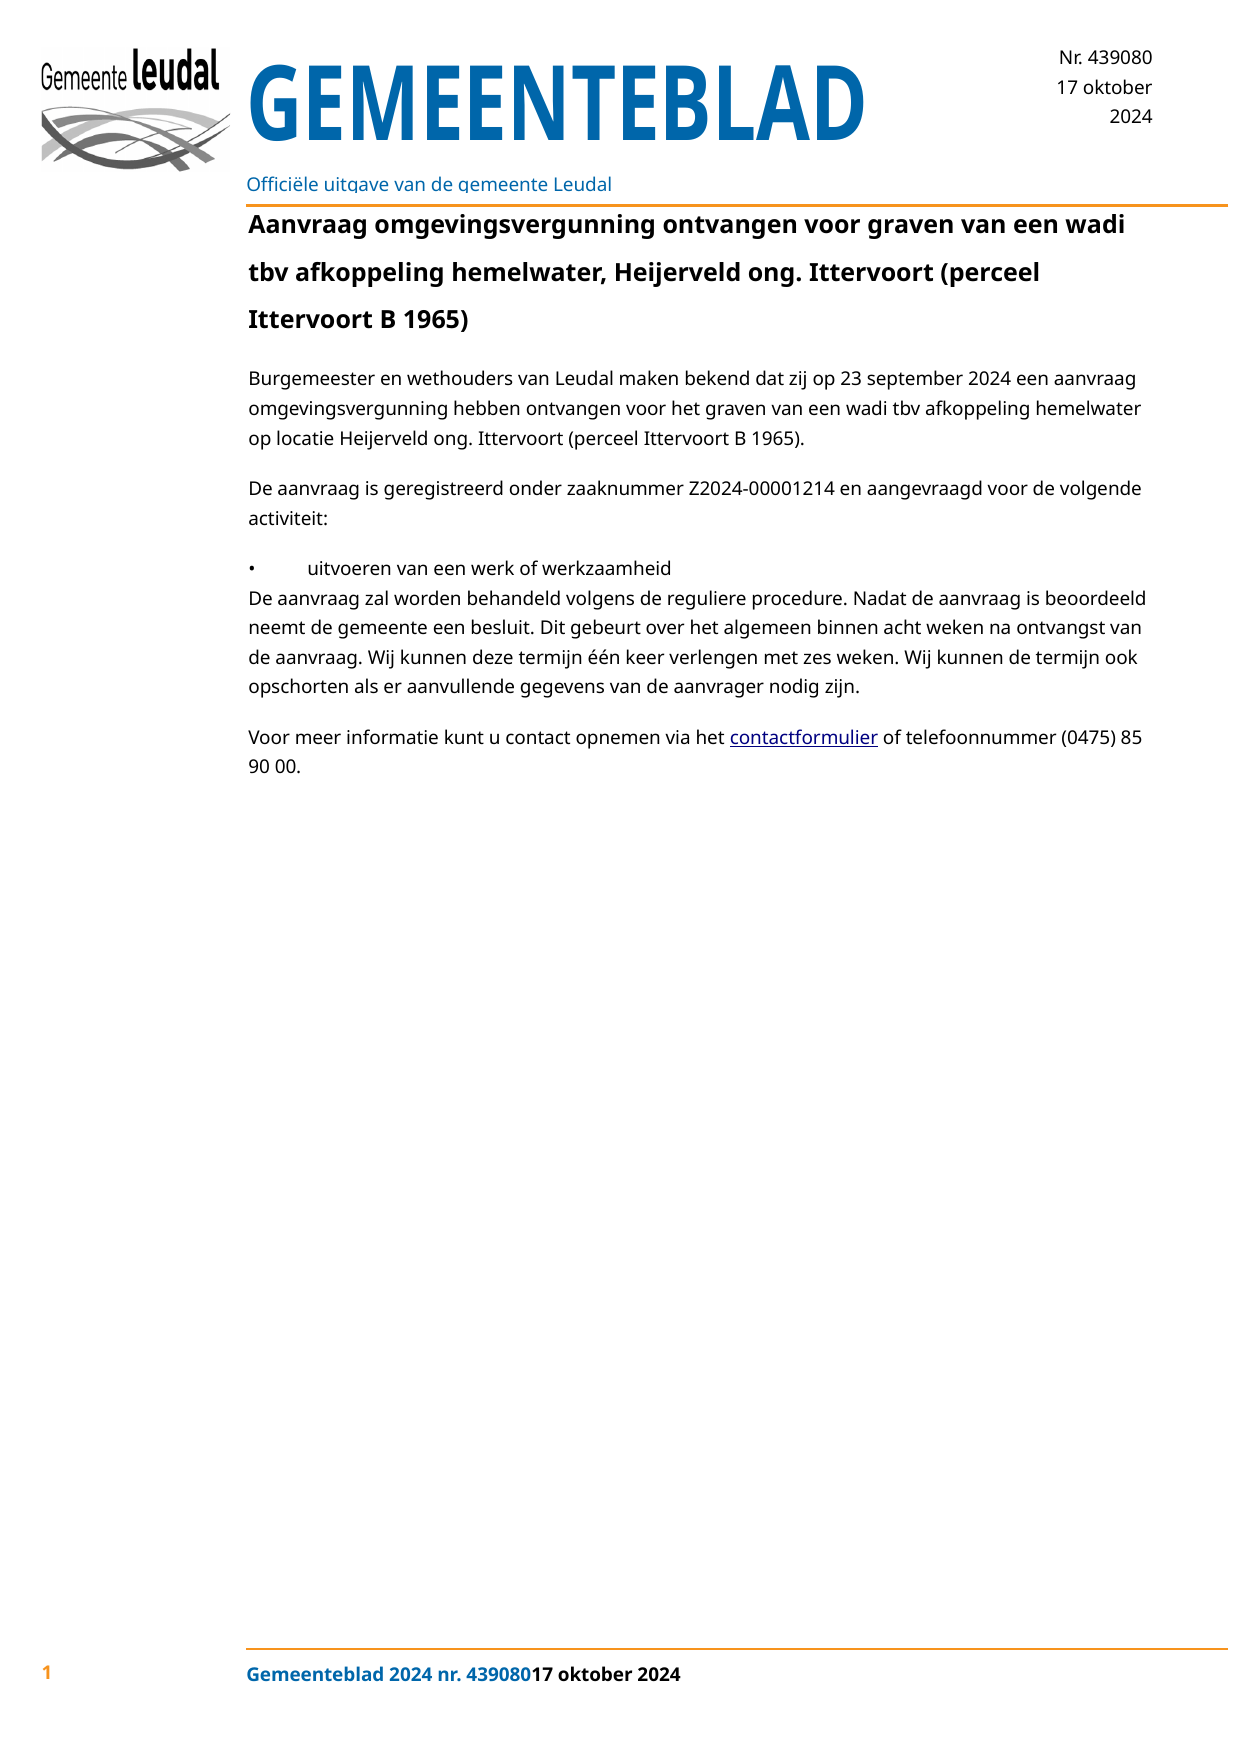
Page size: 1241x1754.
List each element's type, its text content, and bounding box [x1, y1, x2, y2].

text Aanvraag omgevingsvergunning ontvangen voor graven van een wadi tbv afkoppeling hemelwater, Heijerveld ong. Ittervoort (perceel Ittervoort B 1965) [248, 207, 1152, 336]
text Voor meer informatie kunt u contact opnemen via het contactformulier of telefoonnummer (0475) 85 90 00. [248, 724, 1152, 779]
text De aanvraag is geregistreerd onder zaaknummer Z2024-00001214 en aangevraagd voor de volgende activiteit: [248, 475, 1152, 530]
picture [41, 47, 231, 172]
list uitvoeren van een werk of werkzaamheid [248, 555, 1152, 581]
text Burgemeester en wethouders van Leudal maken bekend dat zij op 23 september 2024 een aanvraag omgevingsvergunning hebben ontvangen voor het graven van een wadi tbv afkoppeling hemelwater op locatie Heijerveld ong. Ittervoort (perceel Ittervoort B 1965). [248, 366, 1152, 450]
text De aanvraag zal worden behandeld volgens de reguliere procedure. Nadat de aanvraag is beoordeeld neemt de gemeente een besluit. Dit gebeurt over het algemeen binnen acht weken na ontvangst van de aanvraag. Wij kunnen deze termijn één keer verlengen met zes weken. Wij kunnen de termijn ook opschorten als er aanvullende gegevens van de aanvrager nodig zijn. [248, 585, 1152, 699]
